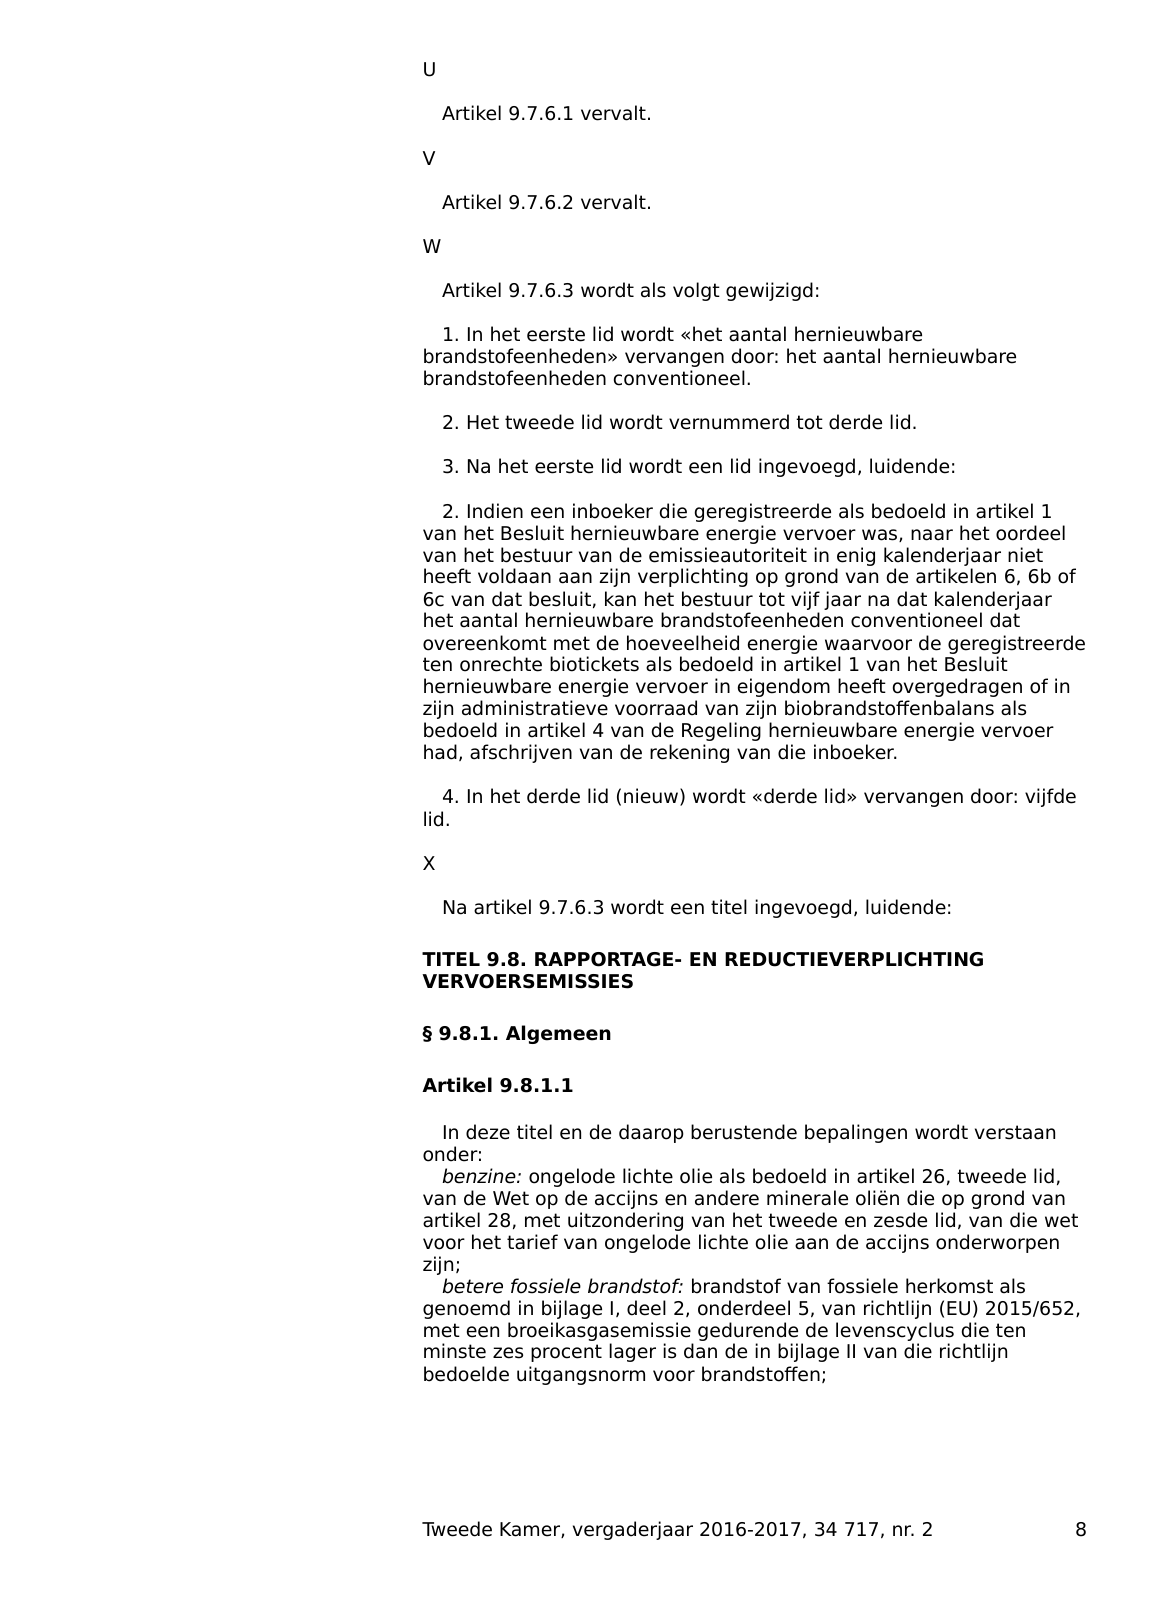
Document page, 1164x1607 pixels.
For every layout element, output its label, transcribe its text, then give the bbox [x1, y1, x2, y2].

text Artikel 9.7.6.1 vervalt. [422, 103, 1087, 125]
text 2. Indien een inboeker die geregistreerde als bedoeld in artikel 1 van het Besluit hernieuwbare energie vervoer was, naar het oordeel van het bestuur van de emissieautoriteit in enig kalenderjaar niet heeft voldaan aan zijn verplichting op grond van de artikelen 6, 6b of 6c van dat besluit, kan het bestuur tot vijf jaar na dat kalenderjaar het aantal hernieuwbare brandstofeenheden conventioneel dat overeenkomt met de hoeveelheid energie waarvoor de geregistreerde ten onrechte biotickets als bedoeld in artikel 1 van het Besluit hernieuwbare energie vervoer in eigendom heeft overgedragen of in zijn administratieve voorraad van zijn biobrandstoffenbalans als bedoeld in artikel 4 van de Regeling hernieuwbare energie vervoer had, afschrijven van de rekening van die inboeker. [422, 501, 1087, 764]
text Artikel 9.7.6.2 vervalt. [422, 192, 1087, 213]
text U [422, 59, 1087, 81]
text 2. Het tweede lid wordt vernummerd tot derde lid. [422, 412, 1087, 434]
text 4. In het derde lid (nieuw) wordt «derde lid» vervangen door: vijfde lid. [422, 786, 1087, 830]
subtitle Artikel 9.8.1.1 [422, 1075, 1087, 1097]
text Na artikel 9.7.6.3 wordt een titel ingevoegd, luidende: [422, 897, 1087, 919]
text Artikel 9.7.6.3 wordt als volgt gewijzigd: [422, 280, 1087, 302]
text V [422, 147, 1087, 169]
text 1. In het eerste lid wordt «het aantal hernieuwbare brandstofeenheden» vervangen door: het aantal hernieuwbare brandstofeenheden conventioneel. [422, 324, 1087, 390]
subtitle § 9.8.1. Algemeen [422, 1023, 1087, 1045]
text In deze titel en de daarop berustende bepalingen wordt verstaan onder: [422, 1122, 1087, 1166]
subtitle TITEL 9.8. RAPPORTAGE- EN REDUCTIEVERPLICHTING VERVOERSEMISSIES [422, 949, 1087, 993]
text benzine: ongelode lichte olie als bedoeld in artikel 26, tweede lid, van de Wet op de accijns en andere minerale oliën die op grond van artikel 28, met uitzondering van het tweede en zesde lid, van die wet voor het tarief van ongelode lichte olie aan de accijns onderworpen zijn; [422, 1166, 1087, 1276]
text betere fossiele brandstof: brandstof van fossiele herkomst als genoemd in bijlage I, deel 2, onderdeel 5, van richtlijn (EU) 2015/652, met een broeikasgasemissie gedurende de levenscyclus die ten minste zes procent lager is dan de in bijlage II van die richtlijn bedoelde uitgangsnorm voor brandstoffen; [422, 1276, 1087, 1385]
text X [422, 853, 1087, 874]
text 3. Na het eerste lid wordt een lid ingevoegd, luidende: [422, 456, 1087, 478]
text W [422, 236, 1087, 258]
